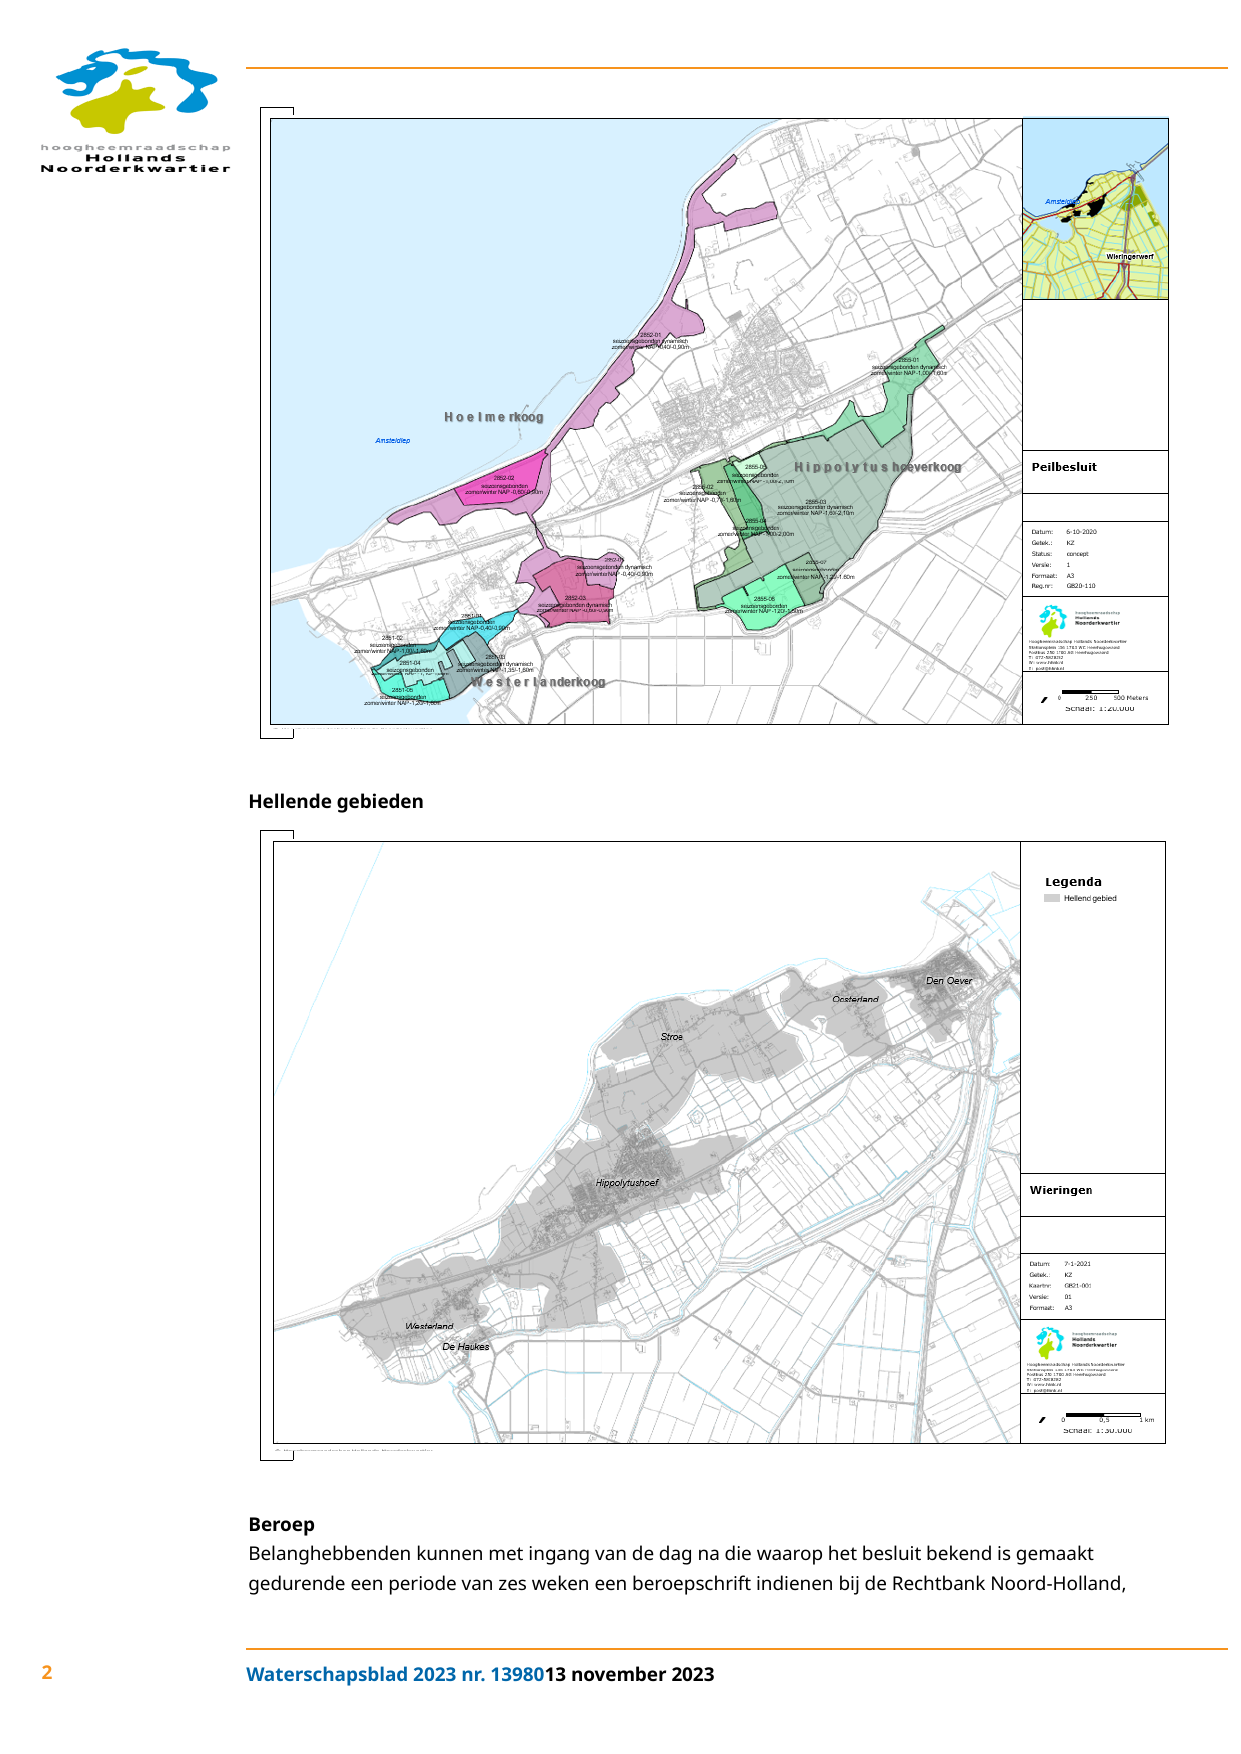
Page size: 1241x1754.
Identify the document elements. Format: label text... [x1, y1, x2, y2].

text Beroep [248, 1511, 1152, 1537]
picture [268, 115, 1173, 729]
picture [41, 47, 231, 172]
text Belanghebbenden kunnen met ingang van de dag na die waarop het besluit bekend is gemaakt gedurende een periode van zes weken een beroepschrift indienen bij de Rechtbank Noord-Holland, [248, 1541, 1152, 1596]
picture [268, 839, 1173, 1451]
text Hellende gebieden [248, 789, 1152, 814]
